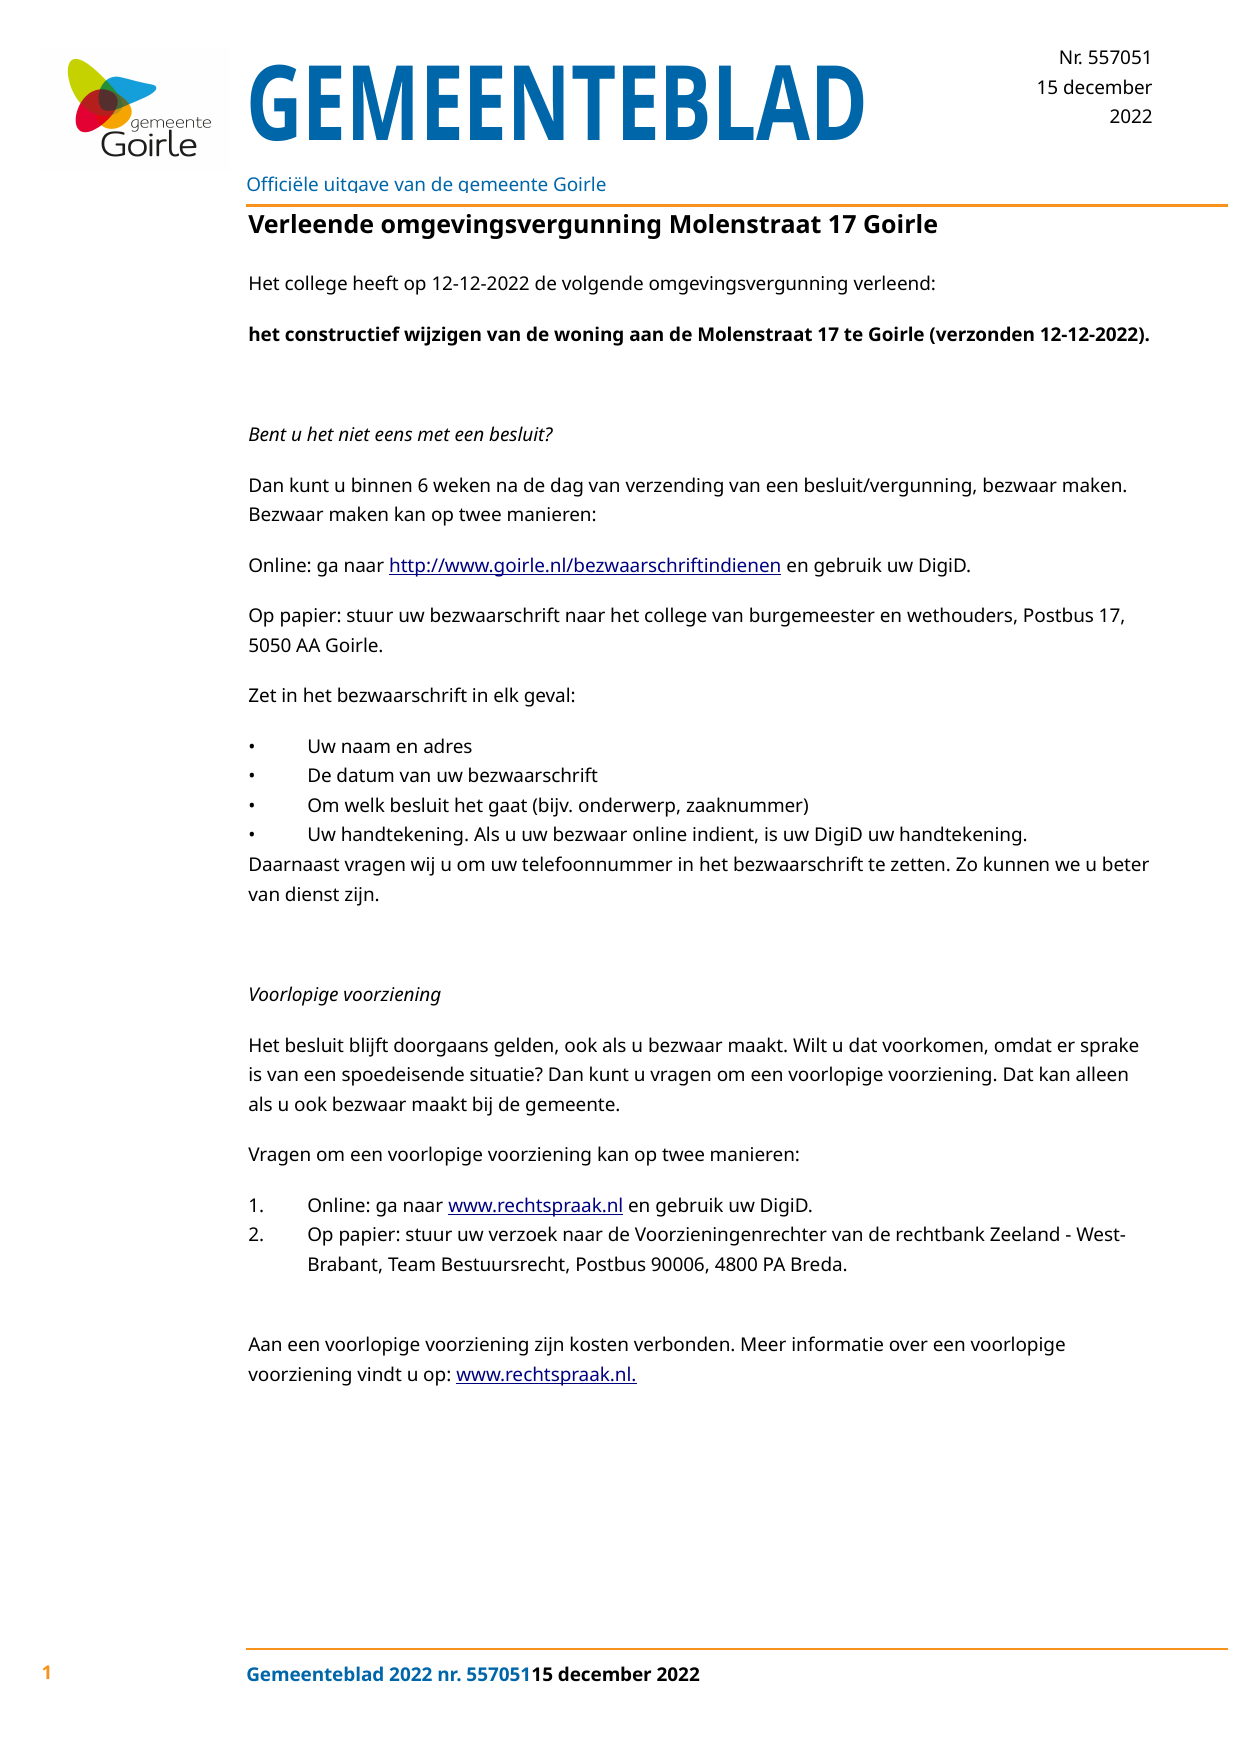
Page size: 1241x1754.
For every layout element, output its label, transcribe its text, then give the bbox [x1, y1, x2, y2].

text Aan een voorlopige voorziening zijn kosten verbonden. Meer informatie over een voorlopige voorziening vindt u op: www.rechtspraak.nl. [248, 1331, 1152, 1386]
list De datum van uw bezwaarschrift [248, 762, 1152, 788]
text Dan kunt u binnen 6 weken na de dag van verzending van een besluit/vergunning, bezwaar maken. Bezwaar maken kan op twee manieren: [248, 472, 1152, 527]
list Op papier: stuur uw verzoek naar de Voorzieningenrechter van de rechtbank Zeeland - West-Brabant, Team Bestuursrecht, Postbus 90006, 4800 PA Breda. [248, 1222, 1152, 1277]
list Om welk besluit het gaat (bijv. onderwerp, zaaknummer) [248, 792, 1152, 818]
text Op papier: stuur uw bezwaarschrift naar het college van burgemeester en wethouders, Postbus 17, 5050 AA Goirle. [248, 602, 1152, 658]
text Bent u het niet eens met een besluit? [248, 422, 1152, 447]
list Uw handtekening. Als u uw bezwaar online indient, is uw DigiD uw handtekening. [248, 822, 1152, 847]
picture [41, 47, 231, 172]
text Voorlopige voorziening [248, 982, 1152, 1007]
text Verleende omgevingsvergunning Molenstraat 17 Goirle [248, 207, 1152, 241]
text Online: ga naar http://www.goirle.nl/bezwaarschriftindienen en gebruik uw DigiD. [248, 552, 1152, 578]
text Zet in het bezwaarschrift in elk geval: [248, 682, 1152, 708]
text Het college heeft op 12-12-2022 de volgende omgevingsvergunning verleend: [248, 270, 1152, 296]
text Het besluit blijft doorgaans gelden, ook als u bezwaar maakt. Wilt u dat voorkomen, omdat er sprake is van een spoedeisende situatie? Dan kunt u vragen om een voorlopige voorziening. Dat kan alleen als u ook bezwaar maakt bij de gemeente. [248, 1032, 1152, 1117]
text Vragen om een voorlopige voorziening kan op twee manieren: [248, 1142, 1152, 1167]
text Daarnaast vragen wij u om uw telefoonnummer in het bezwaarschrift te zetten. Zo kunnen we u beter van dienst zijn. [248, 851, 1152, 906]
list Online: ga naar www.rechtspraak.nl en gebruik uw DigiD. [248, 1192, 1152, 1218]
text het constructief wijzigen van de woning aan de Molenstraat 17 te Goirle (verzonden 12-12-2022). [248, 321, 1152, 346]
list Uw naam en adres [248, 733, 1152, 758]
